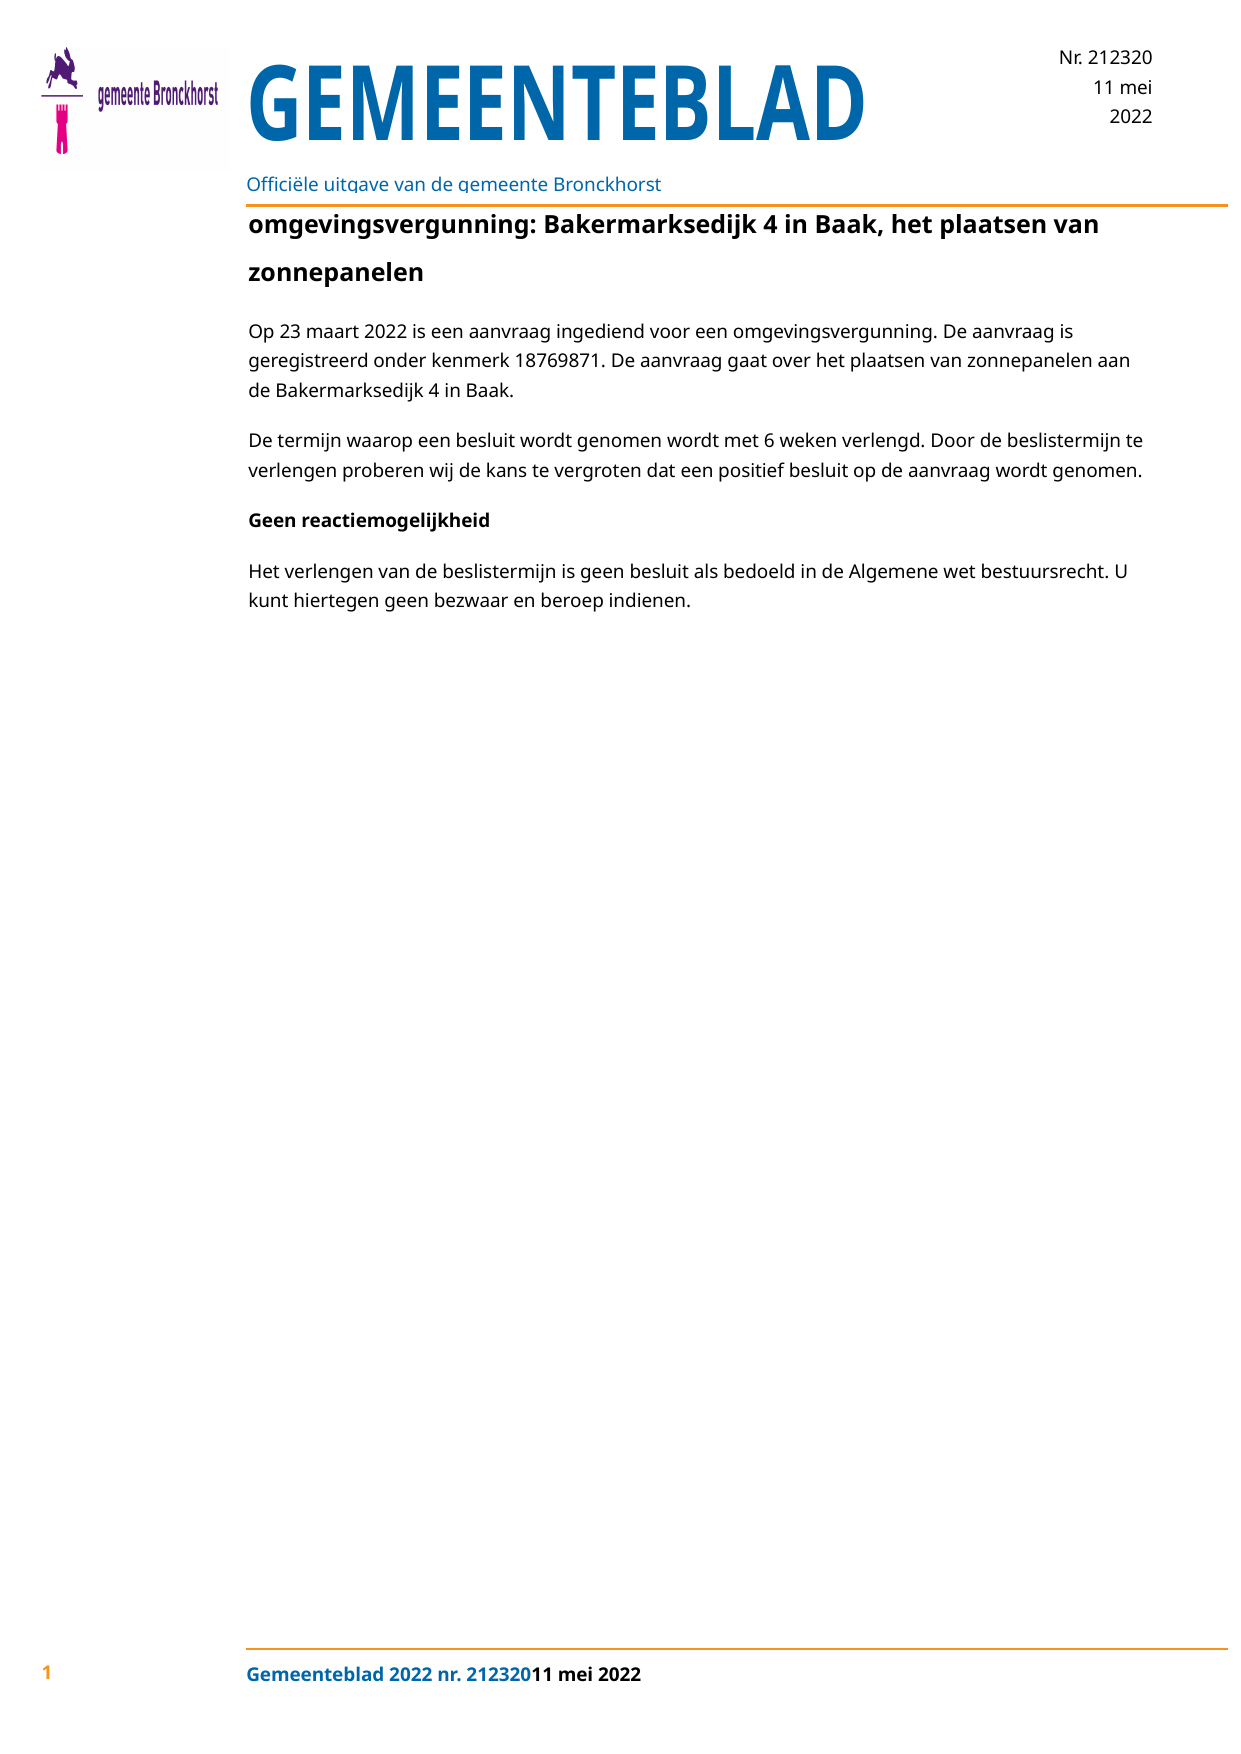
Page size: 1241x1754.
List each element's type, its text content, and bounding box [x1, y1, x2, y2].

text Geen reactiemogelijkheid [248, 507, 1152, 533]
text De termijn waarop een besluit wordt genomen wordt met 6 weken verlengd. Door de beslistermijn te verlengen proberen wij de kans te vergroten dat een positief besluit op de aanvraag wordt genomen. [248, 427, 1152, 483]
text omgevingsvergunning: Bakermarksedijk 4 in Baak, het plaatsen van zonnepanelen [248, 207, 1152, 288]
text Op 23 maart 2022 is een aanvraag ingediend voor een omgevingsvergunning. De aanvraag is geregistreerd onder kenmerk 18769871. De aanvraag gaat over het plaatsen van zonnepanelen aan de Bakermarksedijk 4 in Baak. [248, 318, 1152, 403]
text Het verlengen van de beslistermijn is geen besluit als bedoeld in de Algemene wet bestuursrecht. U kunt hiertegen geen bezwaar en beroep indienen. [248, 558, 1152, 613]
picture [41, 47, 231, 172]
